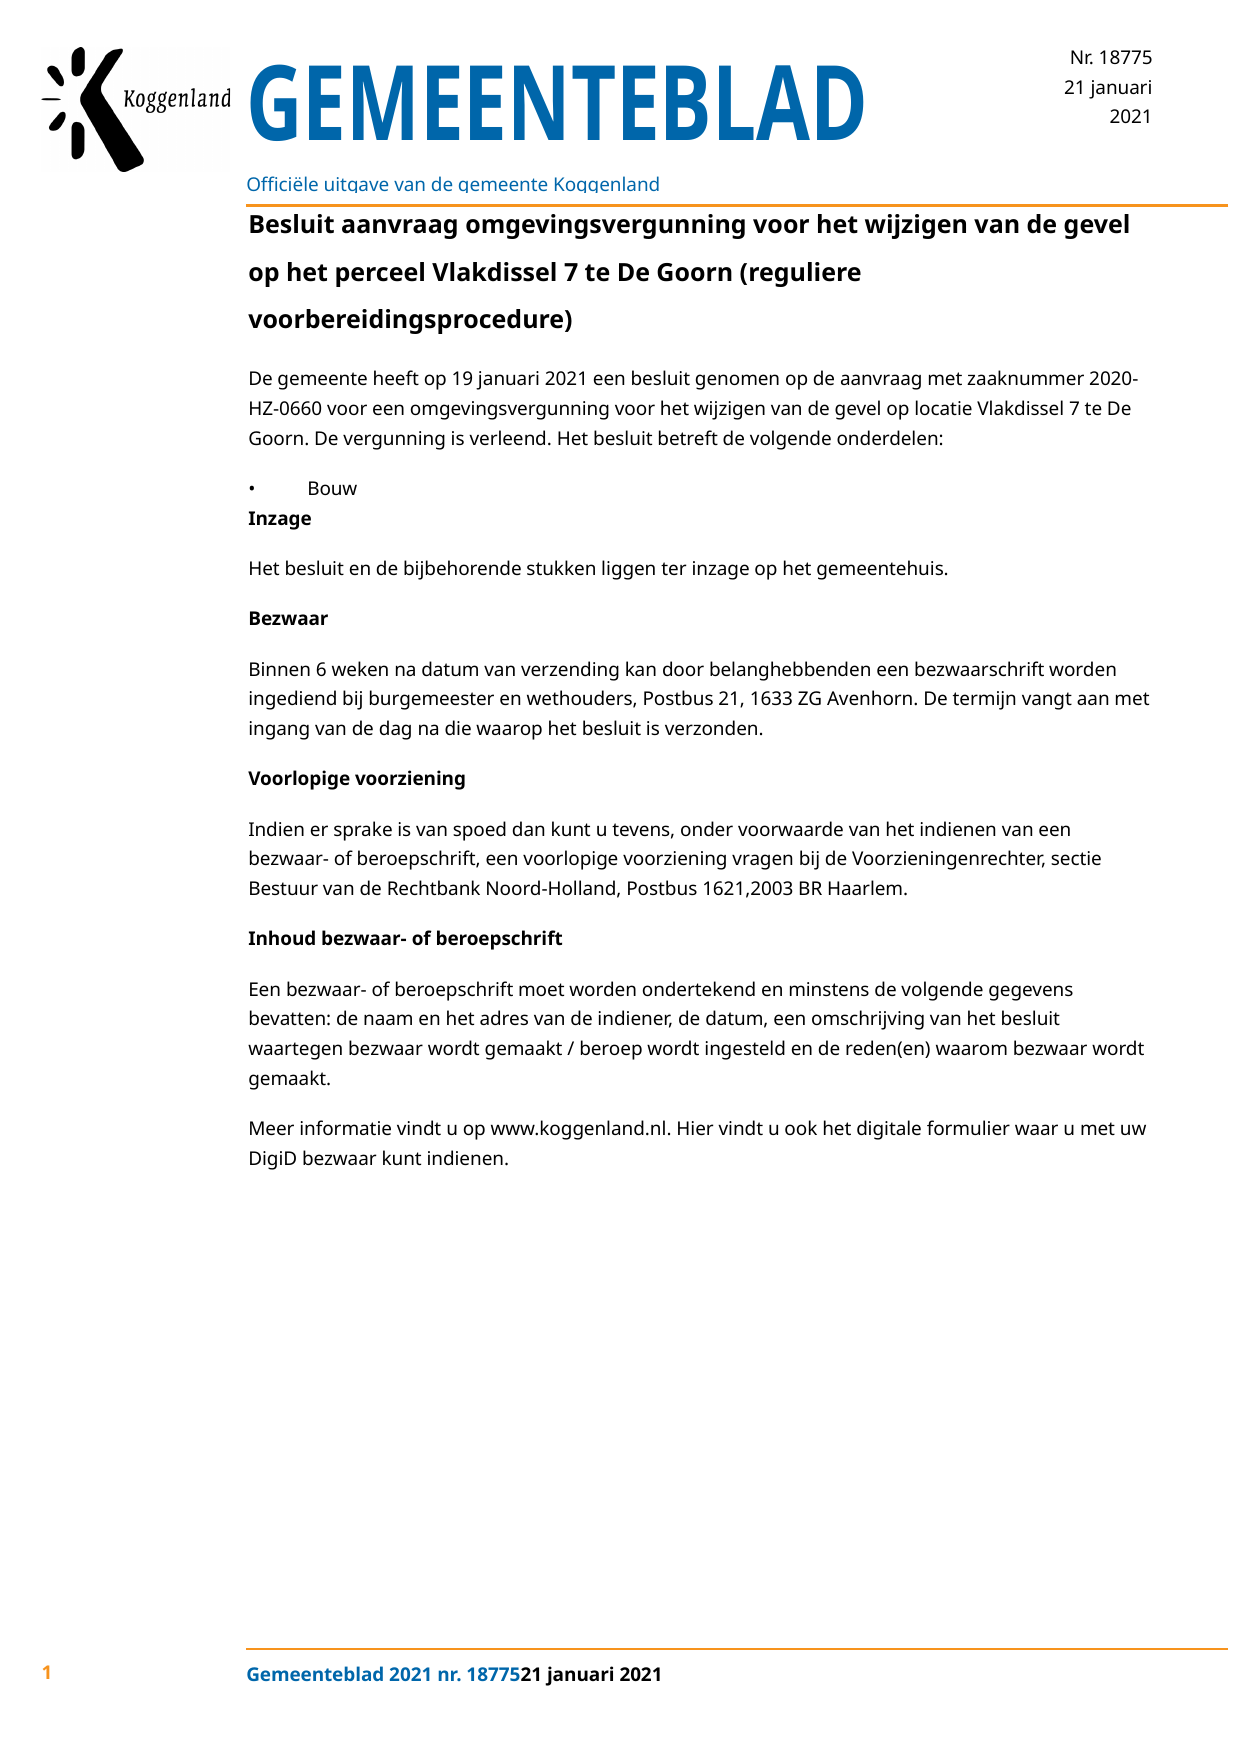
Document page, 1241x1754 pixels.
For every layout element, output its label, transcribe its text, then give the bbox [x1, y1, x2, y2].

text Bezwaar [248, 606, 1152, 631]
text De gemeente heeft op 19 januari 2021 een besluit genomen op de aanvraag met zaaknummer 2020-HZ-0660 voor een omgevingsvergunning voor het wijzigen van de gevel op locatie Vlakdissel 7 te De Goorn. De vergunning is verleend. Het besluit betreft de volgende onderdelen: [248, 366, 1152, 450]
picture [41, 47, 231, 172]
text Besluit aanvraag omgevingsvergunning voor het wijzigen van de gevel op het perceel Vlakdissel 7 te De Goorn (reguliere voorbereidingsprocedure) [248, 207, 1152, 336]
text Meer informatie vindt u op www.koggenland.nl. Hier vindt u ook het digitale formulier waar u met uw DigiD bezwaar kunt indienen. [248, 1115, 1152, 1170]
text Een bezwaar- of beroepschrift moet worden ondertekend en minstens de volgende gegevens bevatten: de naam en het adres van de indiener, de datum, een omschrijving van het besluit waartegen bezwaar wordt gemaakt / beroep wordt ingesteld en de reden(en) waarom bezwaar wordt gemaakt. [248, 976, 1152, 1090]
text Inzage [248, 505, 1152, 530]
text Voorlopige voorziening [248, 766, 1152, 791]
text Inhoud bezwaar- of beroepschrift [248, 926, 1152, 951]
list Bouw [248, 475, 1152, 501]
text Het besluit en de bijbehorende stukken liggen ter inzage op het gemeentehuis. [248, 555, 1152, 581]
text Indien er sprake is van spoed dan kunt u tevens, onder voorwaarde van het indienen van een bezwaar- of beroepschrift, een voorlopige voorziening vragen bij de Voorzieningenrechter, sectie Bestuur van de Rechtbank Noord-Holland, Postbus 1621,2003 BR Haarlem. [248, 816, 1152, 901]
text Binnen 6 weken na datum van verzending kan door belanghebbenden een bezwaarschrift worden ingediend bij burgemeester en wethouders, Postbus 21, 1633 ZG Avenhorn. De termijn vangt aan met ingang van de dag na die waarop het besluit is verzonden. [248, 656, 1152, 741]
